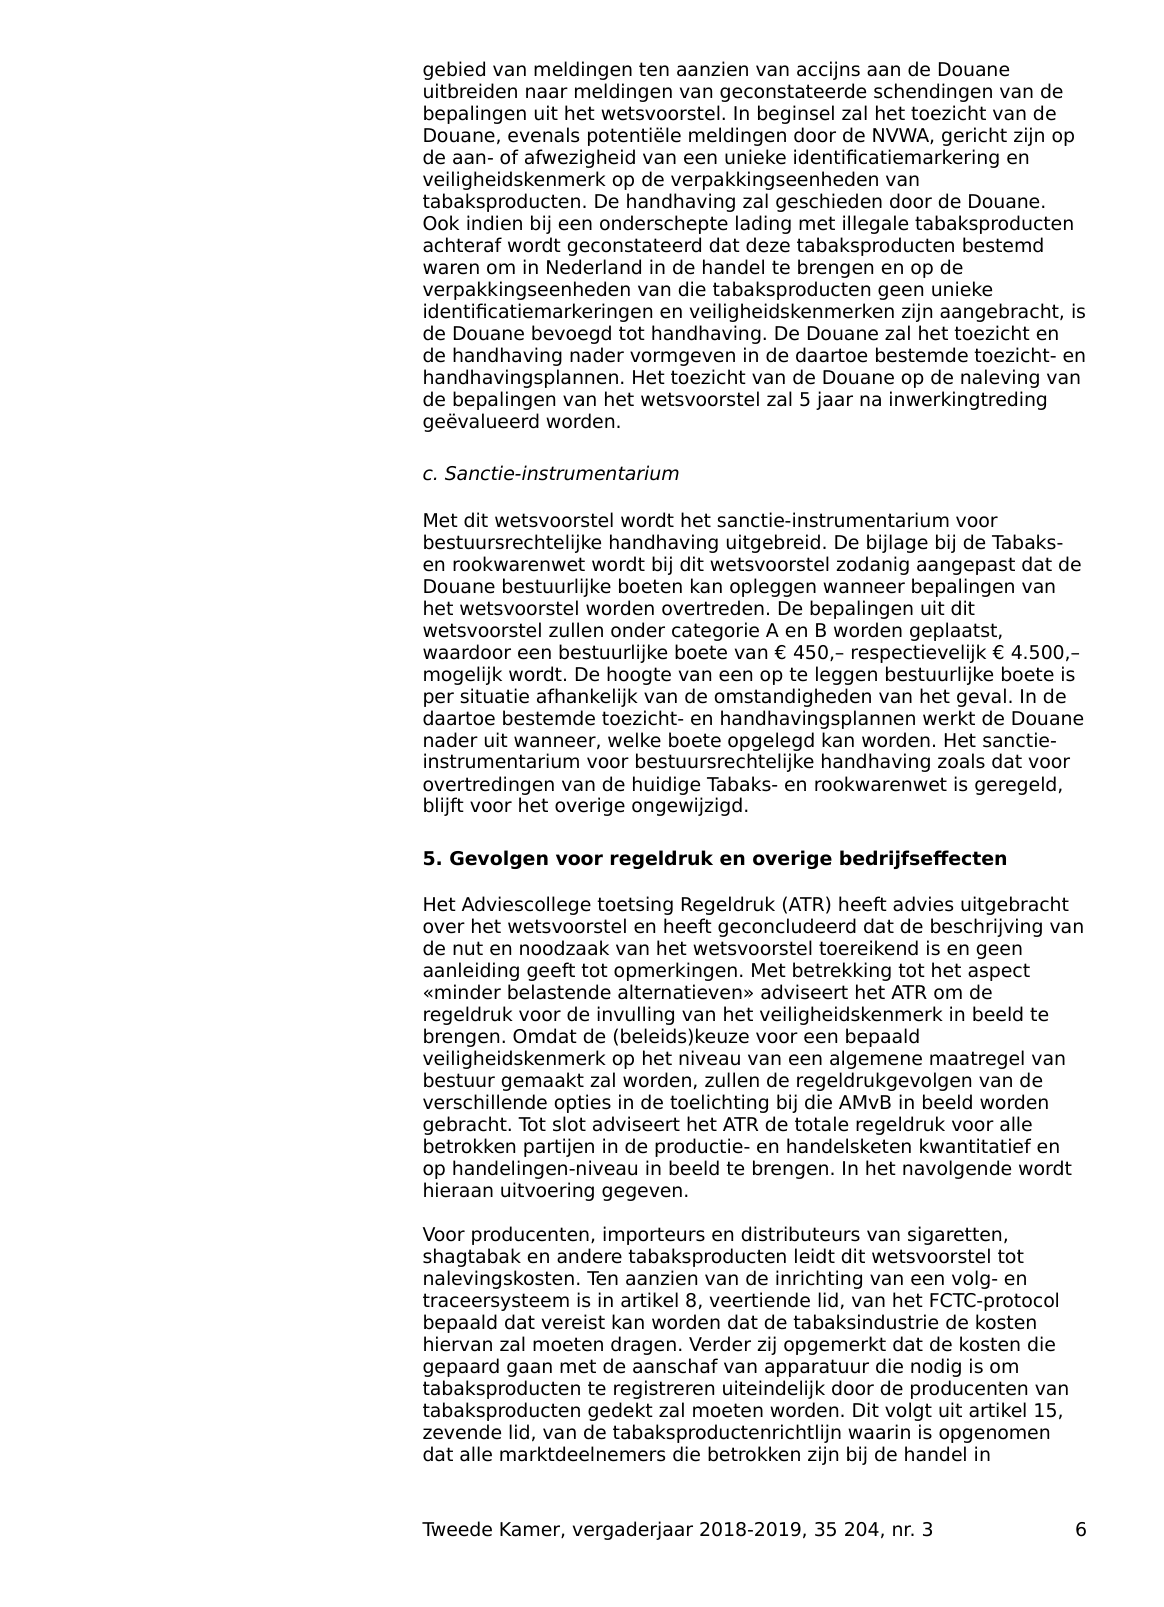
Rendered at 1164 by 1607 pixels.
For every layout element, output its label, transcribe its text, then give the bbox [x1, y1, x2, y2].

subtitle c. Sanctie-instrumentarium [422, 463, 1087, 485]
text Het Adviescollege toetsing Regeldruk (ATR) heeft advies uitgebracht over het wetsvoorstel en heeft geconcludeerd dat de beschrijving van de nut en noodzaak van het wetsvoorstel toereikend is en geen aanleiding geeft tot opmerkingen. Met betrekking tot het aspect «minder belastende alternatieven» adviseert het ATR om de regeldruk voor de invulling van het veiligheidskenmerk in beeld te brengen. Omdat de (beleids)keuze voor een bepaald veiligheidskenmerk op het niveau van een algemene maatregel van bestuur gemaakt zal worden, zullen de regeldrukgevolgen van de verschillende opties in de toelichting bij die AMvB in beeld worden gebracht. Tot slot adviseert het ATR de totale regeldruk voor alle betrokken partijen in de productie- en handelsketen kwantitatief en op handelingen-niveau in beeld te brengen. In het navolgende wordt hieraan uitvoering gegeven. [422, 894, 1087, 1202]
text Met dit wetsvoorstel wordt het sanctie-instrumentarium voor bestuursrechtelijke handhaving uitgebreid. De bijlage bij de Tabaks- en rookwarenwet wordt bij dit wetsvoorstel zodanig aangepast dat de Douane bestuurlijke boeten kan opleggen wanneer bepalingen van het wetsvoorstel worden overtreden. De bepalingen uit dit wetsvoorstel zullen onder categorie A en B worden geplaatst, waardoor een bestuurlijke boete van € 450,– respectievelijk € 4.500,– mogelijk wordt. De hoogte van een op te leggen bestuurlijke boete is per situatie afhankelijk van de omstandigheden van het geval. In de daartoe bestemde toezicht- en handhavingsplannen werkt de Douane nader uit wanneer, welke boete opgelegd kan worden. Het sanctie-instrumentarium voor bestuursrechtelijke handhaving zoals dat voor overtredingen van de huidige Tabaks- en rookwarenwet is geregeld, blijft voor het overige ongewijzigd. [422, 510, 1087, 817]
subtitle 5. Gevolgen voor regeldruk en overige bedrijfseffecten [422, 847, 1087, 869]
text Voor producenten, importeurs en distributeurs van sigaretten, shagtabak en andere tabaksproducten leidt dit wetsvoorstel tot nalevingskosten. Ten aanzien van de inrichting van een volg- en traceersysteem is in artikel 8, veertiende lid, van het FCTC-protocol bepaald dat vereist kan worden dat de tabaksindustrie de kosten hiervan zal moeten dragen. Verder zij opgemerkt dat de kosten die gepaard gaan met de aanschaf van apparatuur die nodig is om tabaksproducten te registreren uiteindelijk door de producenten van tabaksproducten gedekt zal moeten worden. Dit volgt uit artikel 15, zevende lid, van de tabaksproductenrichtlijn waarin is opgenomen dat alle marktdeelnemers die betrokken zijn bij de handel in [422, 1224, 1087, 1466]
text gebied van meldingen ten aanzien van accijns aan de Douane uitbreiden naar meldingen van geconstateerde schendingen van de bepalingen uit het wetsvoorstel. In beginsel zal het toezicht van de Douane, evenals potentiële meldingen door de NVWA, gericht zijn op de aan- of afwezigheid van een unieke identificatiemarkering en veiligheidskenmerk op de verpakkingseenheden van tabaksproducten. De handhaving zal geschieden door de Douane. Ook indien bij een onderschepte lading met illegale tabaksproducten achteraf wordt geconstateerd dat deze tabaksproducten bestemd waren om in Nederland in de handel te brengen en op de verpakkingseenheden van die tabaksproducten geen unieke identificatiemarkeringen en veiligheidskenmerken zijn aangebracht, is de Douane bevoegd tot handhaving. De Douane zal het toezicht en de handhaving nader vormgeven in de daartoe bestemde toezicht- en handhavingsplannen. Het toezicht van de Douane op de naleving van de bepalingen van het wetsvoorstel zal 5 jaar na inwerkingtreding geëvalueerd worden. [422, 59, 1087, 433]
